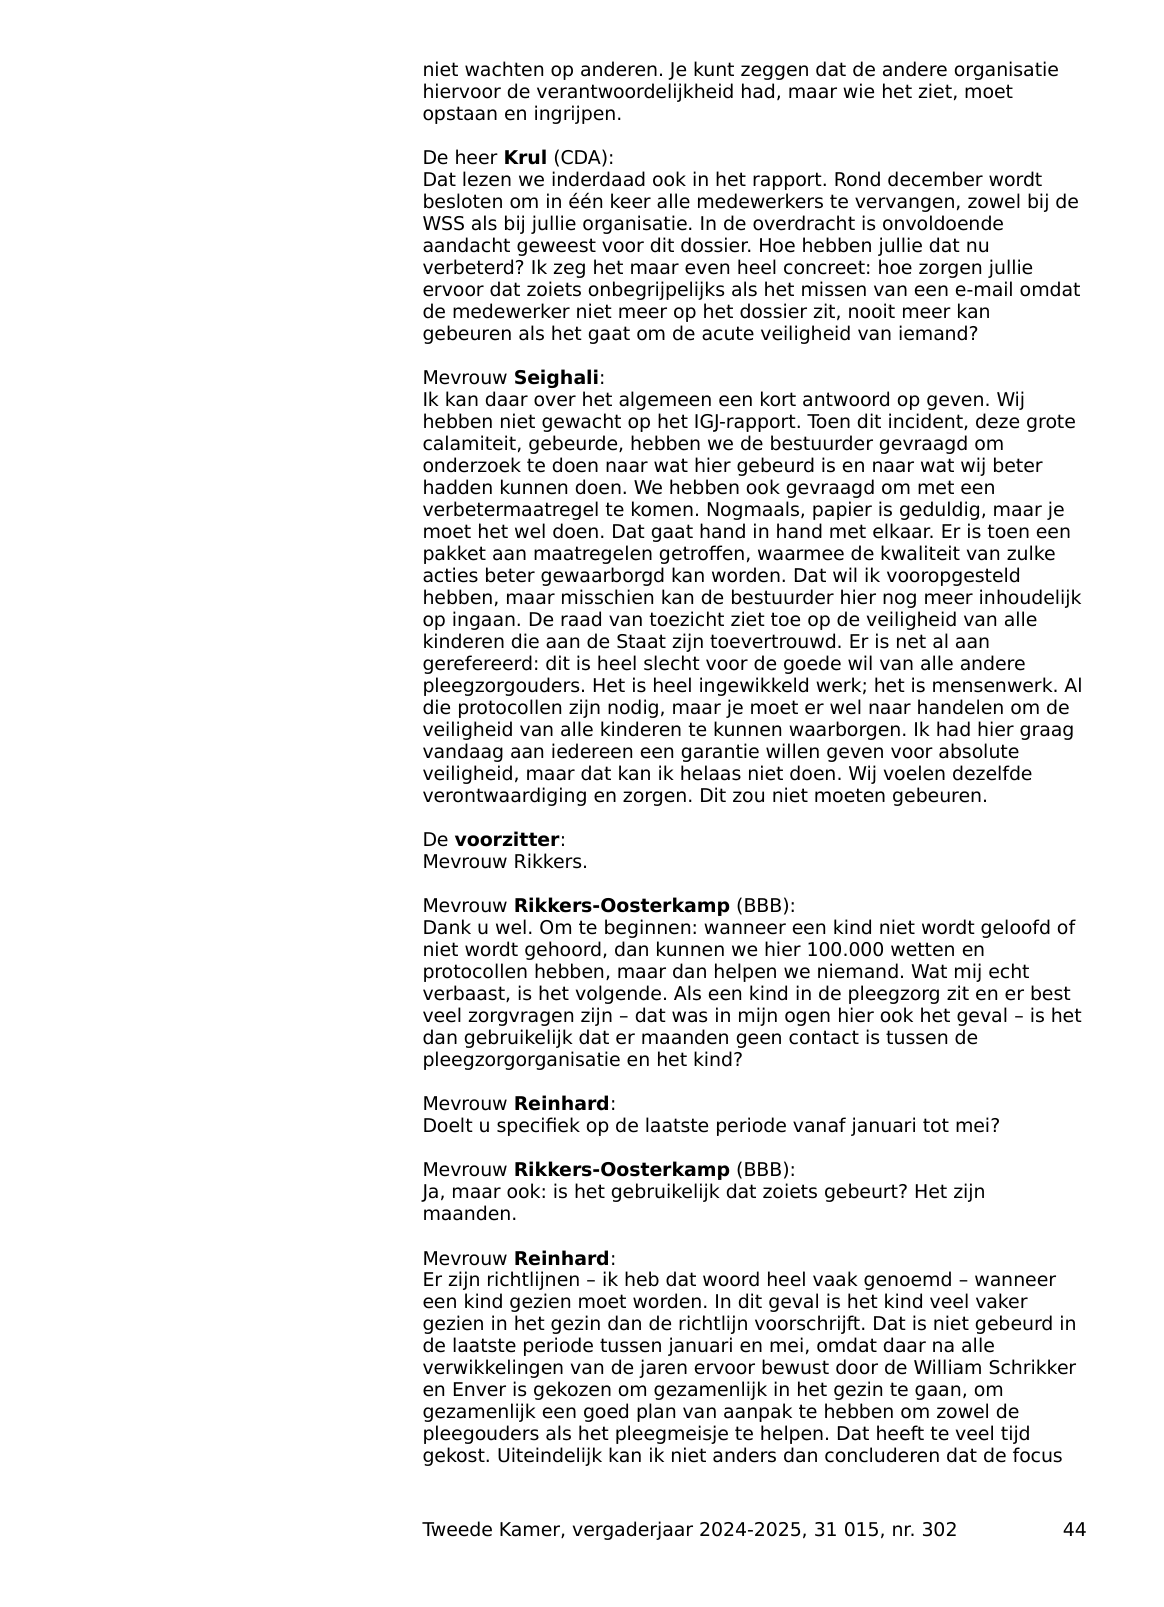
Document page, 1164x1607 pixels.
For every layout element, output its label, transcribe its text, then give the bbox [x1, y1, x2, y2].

text Mevrouw Rikkers-Oosterkamp (BBB): [422, 895, 1087, 917]
text Mevrouw Reinhard: [422, 1093, 1087, 1115]
text Mevrouw Rikkers-Oosterkamp (BBB): [422, 1159, 1087, 1181]
text De voorzitter: [422, 829, 1087, 851]
text Dat lezen we inderdaad ook in het rapport. Rond december wordt besloten om in één keer alle medewerkers te vervangen, zowel bij de WSS als bij jullie organisatie. In de overdracht is onvoldoende aandacht geweest voor dit dossier. Hoe hebben jullie dat nu verbeterd? Ik zeg het maar even heel concreet: hoe zorgen jullie ervoor dat zoiets onbegrijpelijks als het missen van een e-mail omdat de medewerker niet meer op het dossier zit, nooit meer kan gebeuren als het gaat om de acute veiligheid van iemand? [422, 169, 1087, 345]
text Er zijn richtlijnen – ik heb dat woord heel vaak genoemd – wanneer een kind gezien moet worden. In dit geval is het kind veel vaker gezien in het gezin dan de richtlijn voorschrijft. Dat is niet gebeurd in de laatste periode tussen januari en mei, omdat daar na alle verwikkelingen van de jaren ervoor bewust door de William Schrikker en Enver is gekozen om gezamenlijk in het gezin te gaan, om gezamenlijk een goed plan van aanpak te hebben om zowel de pleegouders als het pleegmeisje te helpen. Dat heeft te veel tijd gekost. Uiteindelijk kan ik niet anders dan concluderen dat de focus [422, 1269, 1087, 1467]
text Ja, maar ook: is het gebruikelijk dat zoiets gebeurt? Het zijn maanden. [422, 1181, 1087, 1225]
text Doelt u specifiek op de laatste periode vanaf januari tot mei? [422, 1115, 1087, 1137]
text De heer Krul (CDA): [422, 147, 1087, 169]
text Mevrouw Rikkers. [422, 851, 1087, 873]
text Mevrouw Reinhard: [422, 1247, 1087, 1269]
text Ik kan daar over het algemeen een kort antwoord op geven. Wij hebben niet gewacht op het IGJ-rapport. Toen dit incident, deze grote calamiteit, gebeurde, hebben we de bestuurder gevraagd om onderzoek te doen naar wat hier gebeurd is en naar wat wij beter hadden kunnen doen. We hebben ook gevraagd om met een verbetermaatregel te komen. Nogmaals, papier is geduldig, maar je moet het wel doen. Dat gaat hand in hand met elkaar. Er is toen een pakket aan maatregelen getroffen, waarmee de kwaliteit van zulke acties beter gewaarborgd kan worden. Dat wil ik vooropgesteld hebben, maar misschien kan de bestuurder hier nog meer inhoudelijk op ingaan. De raad van toezicht ziet toe op de veiligheid van alle kinderen die aan de Staat zijn toevertrouwd. Er is net al aan gerefereerd: dit is heel slecht voor de goede wil van alle andere pleegzorgouders. Het is heel ingewikkeld werk; het is mensenwerk. Al die protocollen zijn nodig, maar je moet er wel naar handelen om de veiligheid van alle kinderen te kunnen waarborgen. Ik had hier graag vandaag aan iedereen een garantie willen geven voor absolute veiligheid, maar dat kan ik helaas niet doen. Wij voelen dezelfde verontwaardiging en zorgen. Dit zou niet moeten gebeuren. [422, 389, 1087, 807]
text Mevrouw Seighali: [422, 367, 1087, 389]
text Dank u wel. Om te beginnen: wanneer een kind niet wordt geloofd of niet wordt gehoord, dan kunnen we hier 100.000 wetten en protocollen hebben, maar dan helpen we niemand. Wat mij echt verbaast, is het volgende. Als een kind in de pleegzorg zit en er best veel zorgvragen zijn – dat was in mijn ogen hier ook het geval – is het dan gebruikelijk dat er maanden geen contact is tussen de pleegzorgorganisatie en het kind? [422, 917, 1087, 1071]
text niet wachten op anderen. Je kunt zeggen dat de andere organisatie hiervoor de verantwoordelijkheid had, maar wie het ziet, moet opstaan en ingrijpen. [422, 59, 1087, 125]
